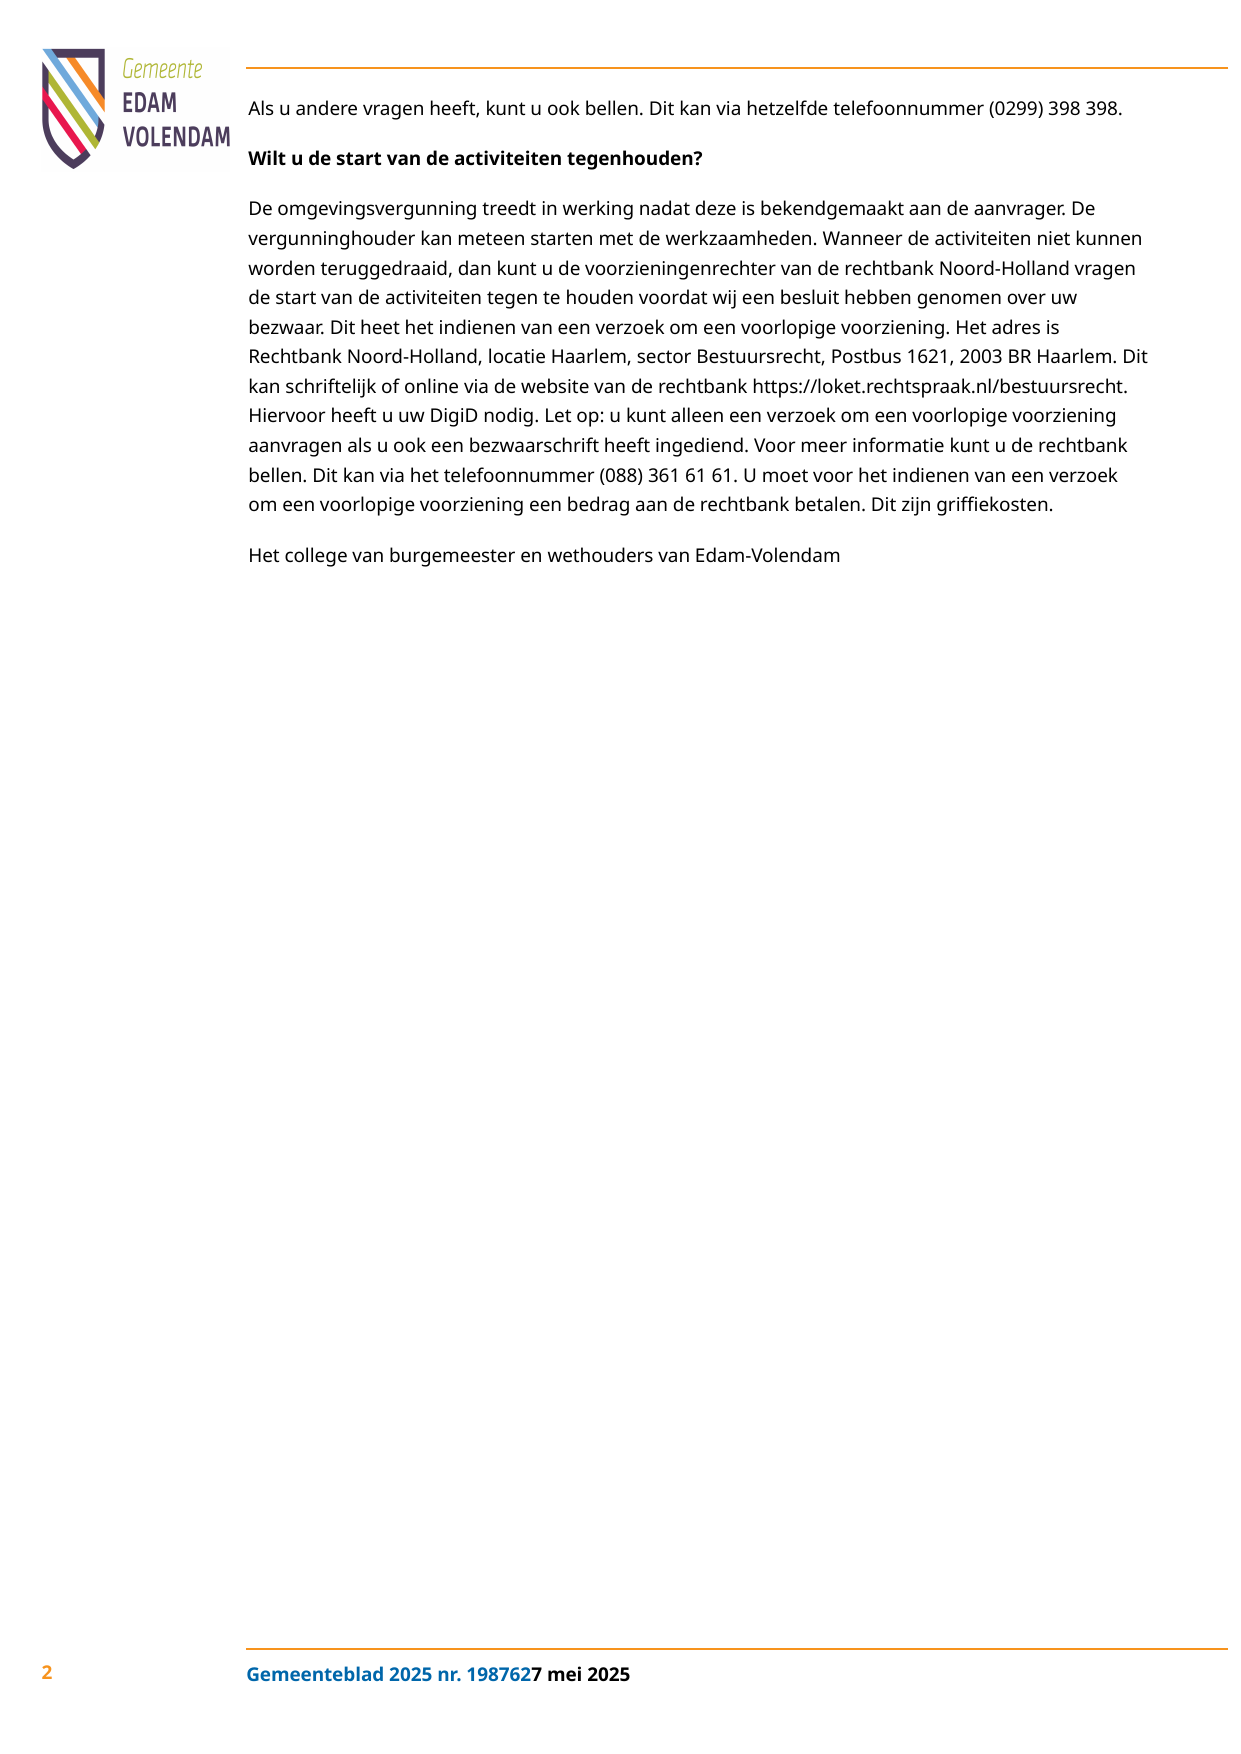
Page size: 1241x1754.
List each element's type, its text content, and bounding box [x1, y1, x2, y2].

text Als u andere vragen heeft, kunt u ook bellen. Dit kan via hetzelfde telefoonnummer (0299) 398 398. [248, 95, 1152, 121]
text De omgevingsvergunning treedt in werking nadat deze is bekendgemaakt aan de aanvrager. De vergunninghouder kan meteen starten met de werkzaamheden. Wanneer de activiteiten niet kunnen worden teruggedraaid, dan kunt u de voorzieningenrechter van de rechtbank Noord-Holland vragen de start van de activiteiten tegen te houden voordat wij een besluit hebben genomen over uw bezwaar. Dit heet het indienen van een verzoek om een voorlopige voorziening. Het adres is Rechtbank Noord-Holland, locatie Haarlem, sector Bestuursrecht, Postbus 1621, 2003 BR Haarlem. Dit kan schriftelijk of online via de website van de rechtbank https://loket.rechtspraak.nl/bestuursrecht. Hiervoor heeft u uw DigiD nodig. Let op: u kunt alleen een verzoek om een voorlopige voorziening aanvragen als u ook een bezwaarschrift heeft ingediend. Voor meer informatie kunt u de rechtbank bellen. Dit kan via het telefoonnummer (088) 361 61 61. U moet voor het indienen van een verzoek om een voorlopige voorziening een bedrag aan de rechtbank betalen. Dit zijn griffiekosten. [248, 196, 1152, 517]
text Het college van burgemeester en wethouders van Edam-Volendam [248, 542, 1152, 568]
picture [41, 47, 231, 172]
text Wilt u de start van de activiteiten tegenhouden? [248, 145, 1152, 171]
